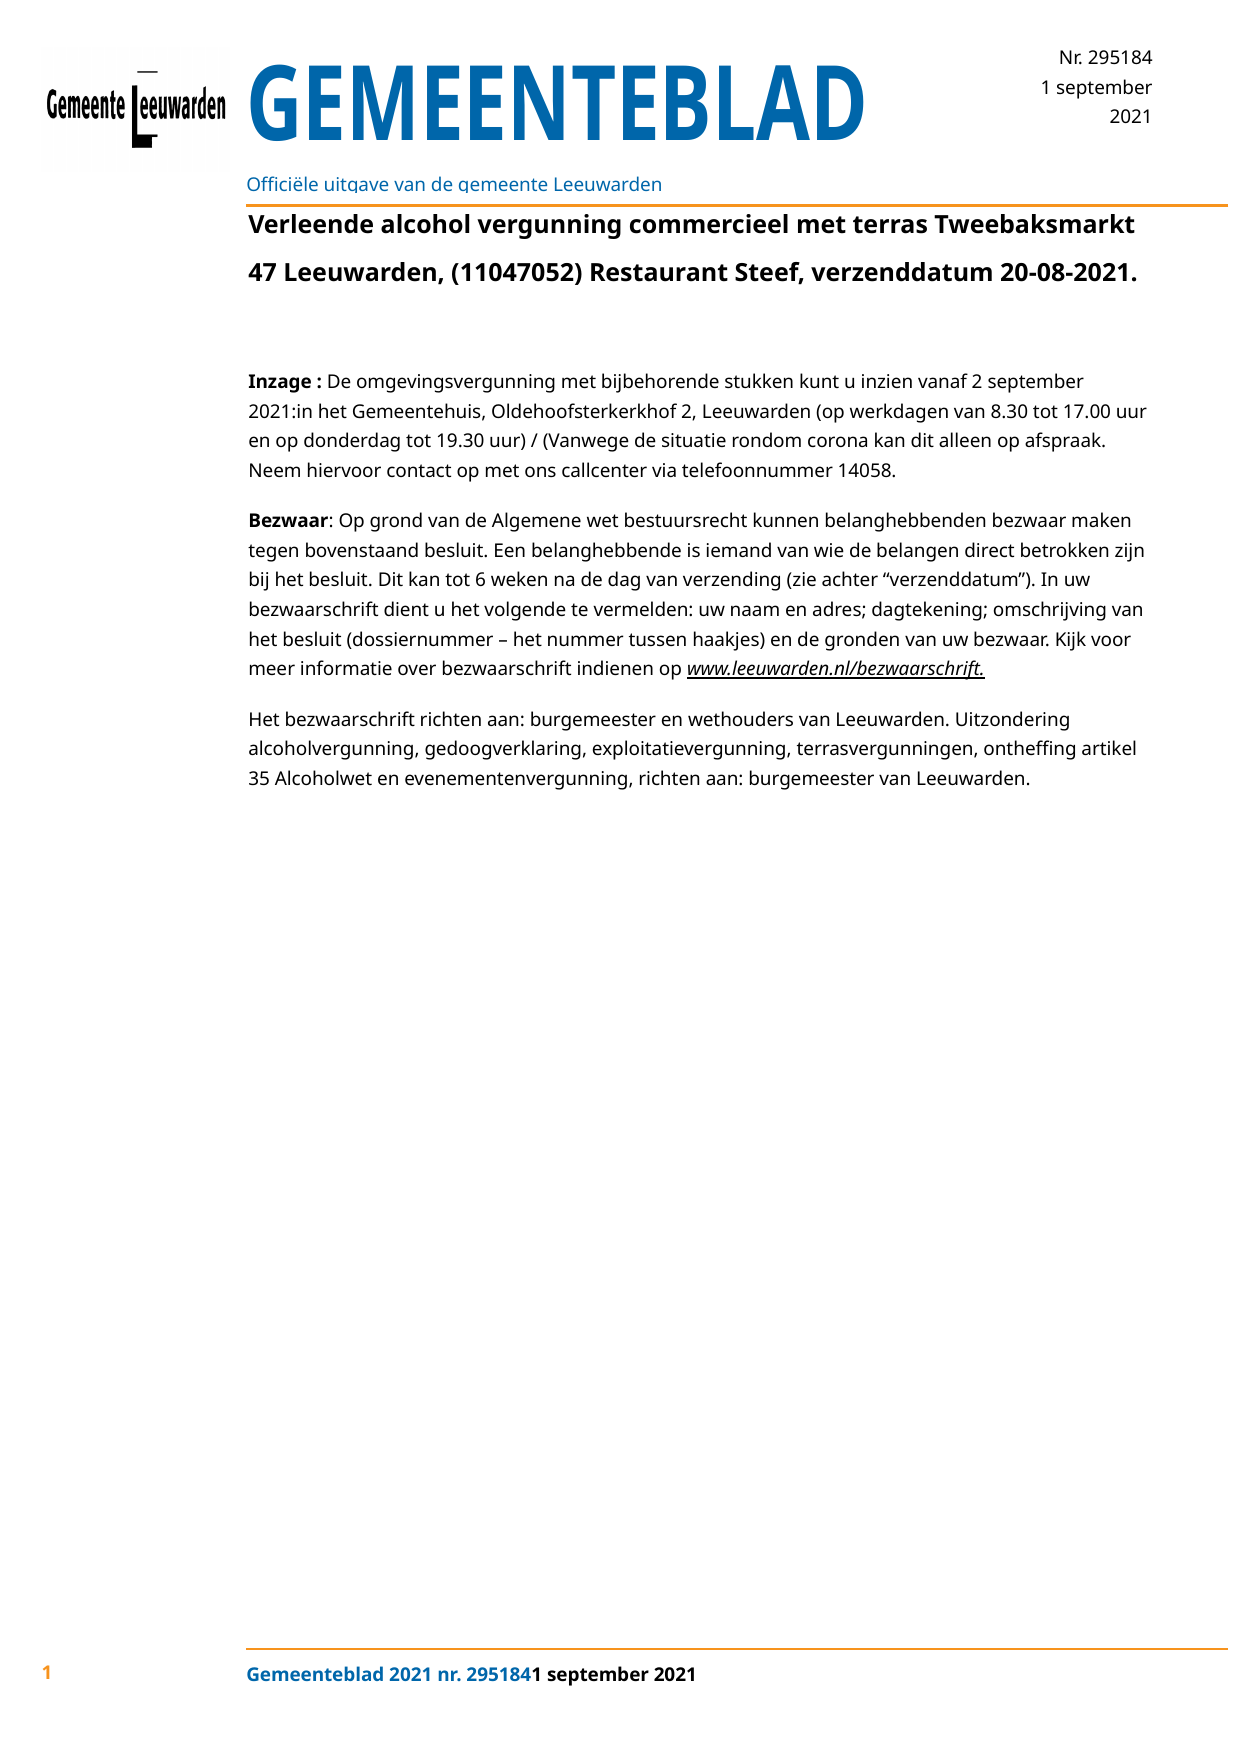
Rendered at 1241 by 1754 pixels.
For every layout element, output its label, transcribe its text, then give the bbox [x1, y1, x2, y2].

picture [41, 47, 231, 172]
text Het bezwaarschrift richten aan: burgemeester en wethouders van Leeuwarden. Uitzondering alcoholvergunning, gedoogverklaring, exploitatievergunning, terrasvergunningen, ontheffing artikel 35 Alcoholwet en evenementenvergunning, richten aan: burgemeester van Leeuwarden. [248, 706, 1152, 791]
text Inzage : De omgevingsvergunning met bijbehorende stukken kunt u inzien vanaf 2 september 2021:in het Gemeentehuis, Oldehoofsterkerkhof 2, Leeuwarden (op werkdagen van 8.30 tot 17.00 uur en op donderdag tot 19.30 uur) / (Vanwege de situatie rondom corona kan dit alleen op afspraak. Neem hiervoor contact op met ons callcenter via telefoonnummer 14058. [248, 368, 1152, 483]
text Verleende alcohol vergunning commercieel met terras Tweebaksmarkt 47 Leeuwarden, (11047052) Restaurant Steef, verzenddatum 20-08-2021. [248, 207, 1152, 288]
text Bezwaar: Op grond van de Algemene wet bestuursrecht kunnen belanghebbenden bezwaar maken tegen bovenstaand besluit. Een belanghebbende is iemand van wie de belangen direct betrokken zijn bij het besluit. Dit kan tot 6 weken na de dag van verzending (zie achter “verzenddatum”). In uw bezwaarschrift dient u het volgende te vermelden: uw naam en adres; dagtekening; omschrijving van het besluit (dossiernummer – het nummer tussen haakjes) en de gronden van uw bezwaar. Kijk voor meer informatie over bezwaarschrift indienen op www.leeuwarden.nl/bezwaarschrift. [248, 507, 1152, 681]
